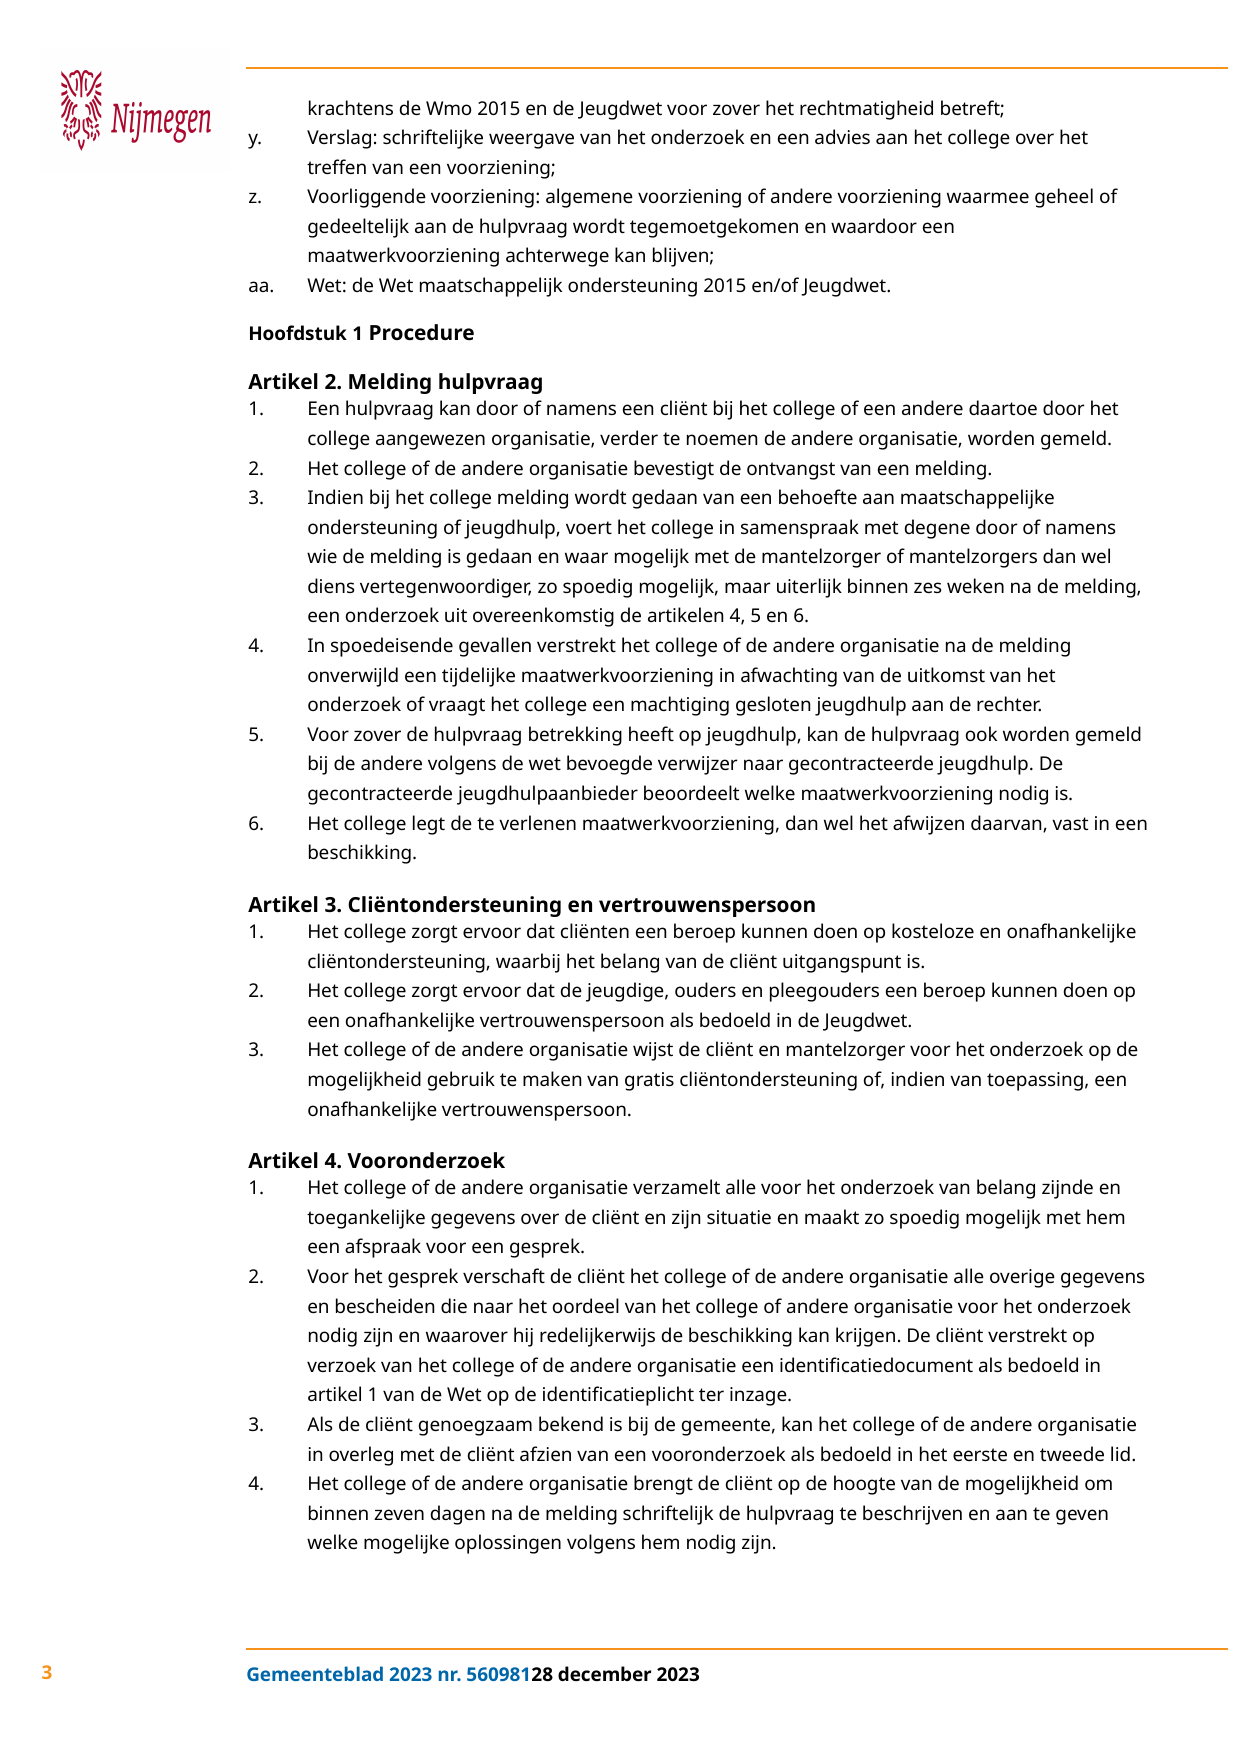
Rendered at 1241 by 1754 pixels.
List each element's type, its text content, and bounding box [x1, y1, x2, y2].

list Als de cliënt genoegzaam bekend is bij de gemeente, kan het college of de andere organisatie in overleg met de cliënt afzien van een vooronderzoek als bedoeld in het eerste en tweede lid. [248, 1411, 1152, 1467]
list Het college of de andere organisatie brengt de cliënt op de hoogte van de mogelijkheid om binnen zeven dagen na de melding schriftelijk de hulpvraag te beschrijven en aan te geven welke mogelijke oplossingen volgens hem nodig zijn. [248, 1470, 1152, 1555]
list Het college of de andere organisatie wijst de cliënt en mantelzorger voor het onderzoek op de mogelijkheid gebruik te maken van gratis cliëntondersteuning of, indien van toepassing, een onafhankelijke vertrouwenspersoon. [248, 1037, 1152, 1121]
text Artikel 3. Cliëntondersteuning en vertrouwenspersoon [248, 890, 1152, 918]
list Voor zover de hulpvraag betrekking heeft op jeugdhulp, kan de hulpvraag ook worden gemeld bij de andere volgens de wet bevoegde verwijzer naar gecontracteerde jeugdhulp. De gecontracteerde jeugdhulpaanbieder beoordeelt welke maatwerkvoorziening nodig is. [248, 721, 1152, 806]
list krachtens de Wmo 2015 en de Jeugdwet voor zover het rechtmatigheid betreft; [248, 95, 1152, 121]
list Verslag: schriftelijke weergave van het onderzoek en een advies aan het college over het treffen van een voorziening; [248, 124, 1152, 180]
list Wet: de Wet maatschappelijk ondersteuning 2015 en/of Jeugdwet. [248, 272, 1152, 298]
picture [41, 47, 231, 172]
list Voorliggende voorziening: algemene voorziening of andere voorziening waarmee geheel of gedeeltelijk aan de hulpvraag wordt tegemoetgekomen en waardoor een maatwerkvoorziening achterwege kan blijven; [248, 183, 1152, 268]
list Het college zorgt ervoor dat cliënten een beroep kunnen doen op kosteloze en onafhankelijke cliëntondersteuning, waarbij het belang van de cliënt uitgangspunt is. [248, 918, 1152, 973]
list Voor het gesprek verschaft de cliënt het college of de andere organisatie alle overige gegevens en bescheiden die naar het oordeel van het college of andere organisatie voor het onderzoek nodig zijn en waarover hij redelijkerwijs de beschikking kan krijgen. De cliënt verstrekt op verzoek van het college of de andere organisatie een identificatiedocument als bedoeld in artikel 1 van de Wet op de identificatieplicht ter inzage. [248, 1263, 1152, 1407]
list Het college legt de te verlenen maatwerkvoorziening, dan wel het afwijzen daarvan, vast in een beschikking. [248, 810, 1152, 865]
list Het college zorgt ervoor dat de jeugdige, ouders en pleegouders een beroep kunnen doen op een onafhankelijke vertrouwenspersoon als bedoeld in de Jeugdwet. [248, 977, 1152, 1033]
list Het college of de andere organisatie bevestigt de ontvangst van een melding. [248, 455, 1152, 481]
text Artikel 2. Melding hulpvraag [248, 367, 1152, 396]
list Het college of de andere organisatie verzamelt alle voor het onderzoek van belang zijnde en toegankelijke gegevens over de cliënt en zijn situatie en maakt zo spoedig mogelijk met hem een afspraak voor een gesprek. [248, 1174, 1152, 1259]
list Een hulpvraag kan door of namens een cliënt bij het college of een andere daartoe door het college aangewezen organisatie, verder te noemen de andere organisatie, worden gemeld. [248, 396, 1152, 451]
list Indien bij het college melding wordt gedaan van een behoefte aan maatschappelijke ondersteuning of jeugdhulp, voert het college in samenspraak met degene door of namens wie de melding is gedaan en waar mogelijk met de mantelzorger of mantelzorgers dan wel diens vertegenwoordiger, zo spoedig mogelijk, maar uiterlijk binnen zes weken na de melding, een onderzoek uit overeenkomstig de artikelen 4, 5 en 6. [248, 484, 1152, 628]
text Hoofdstuk 1 Procedure [248, 318, 1152, 346]
list In spoedeisende gevallen verstrekt het college of de andere organisatie na de melding onverwijld een tijdelijke maatwerkvoorziening in afwachting van de uitkomst van het onderzoek of vraagt het college een machtiging gesloten jeugdhulp aan de rechter. [248, 632, 1152, 717]
text Artikel 4. Vooronderzoek [248, 1146, 1152, 1174]
